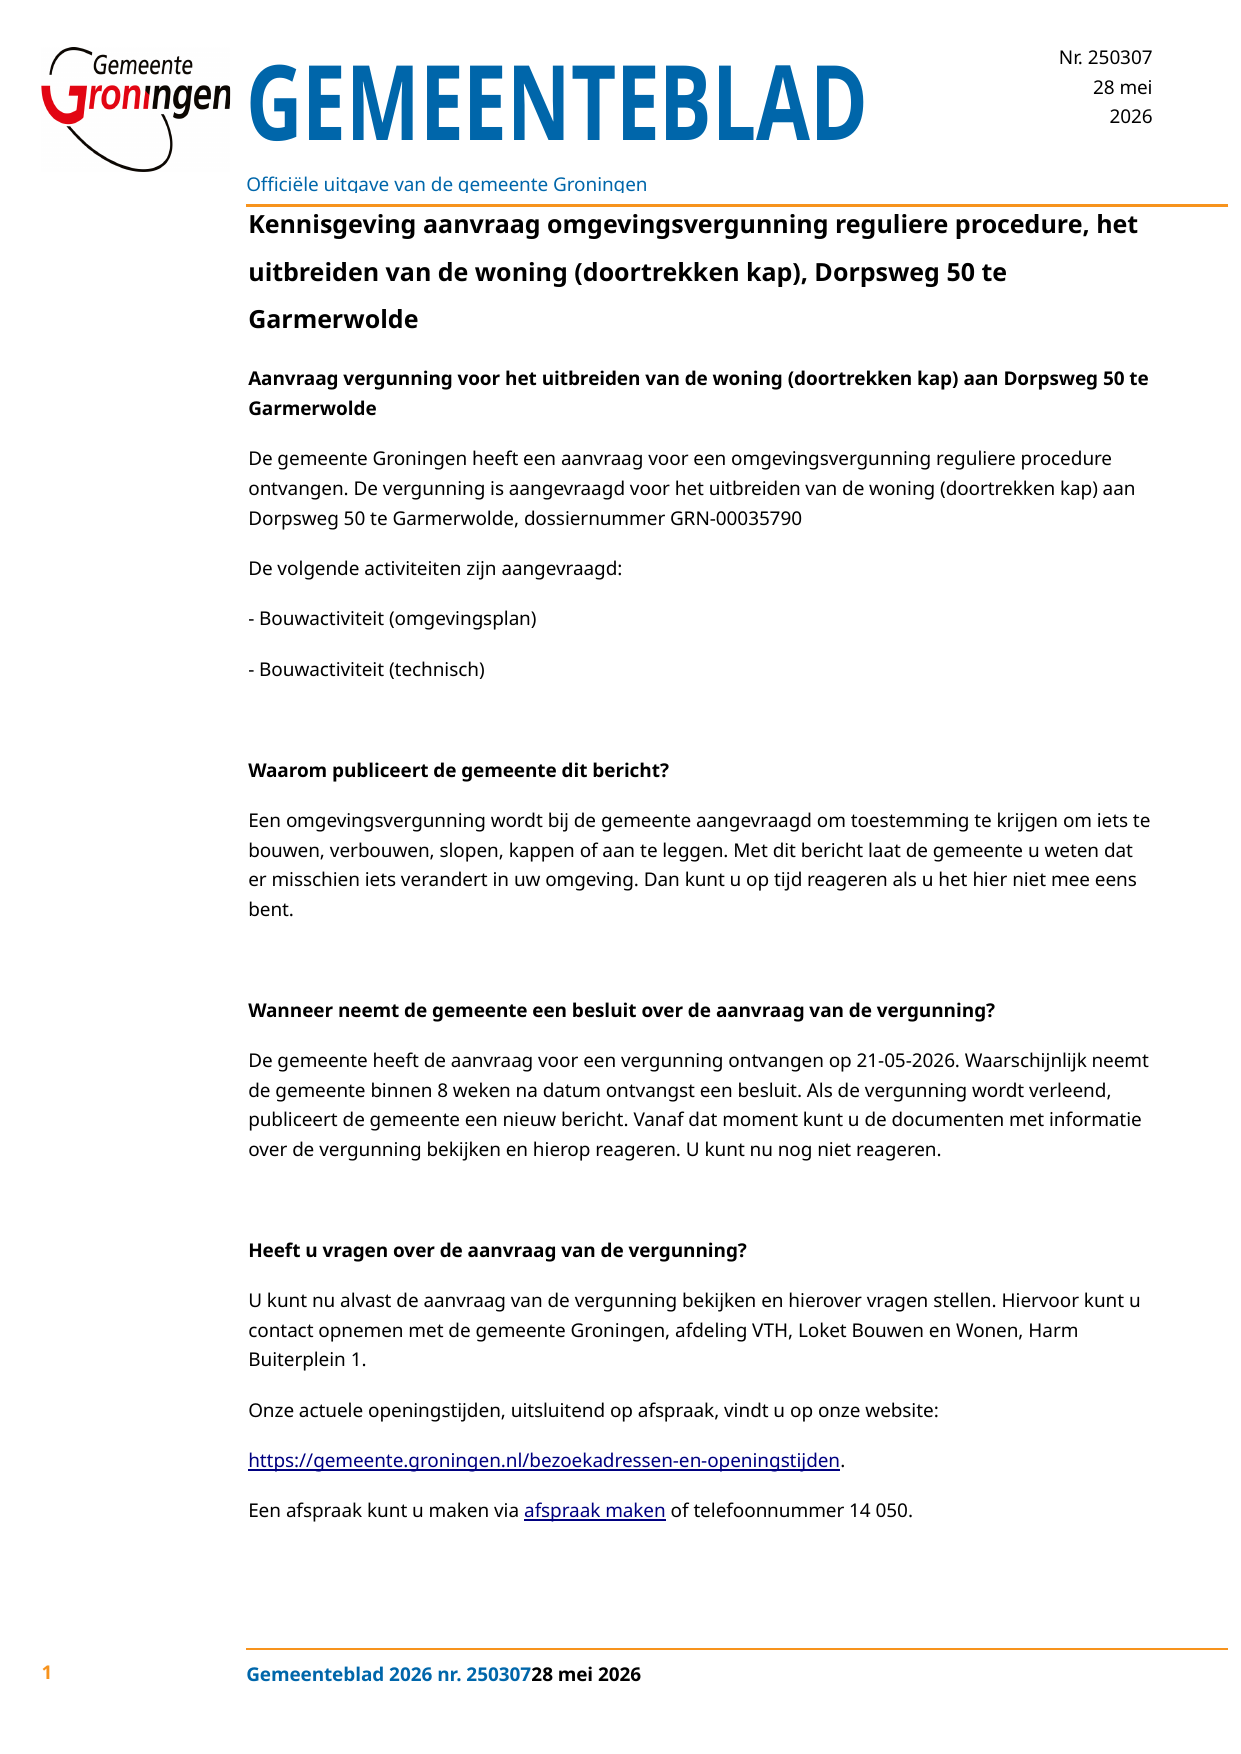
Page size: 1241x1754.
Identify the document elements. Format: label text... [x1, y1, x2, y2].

text De gemeente heeft de aanvraag voor een vergunning ontvangen op 21-05-2026. Waarschijnlijk neemt de gemeente binnen 8 weken na datum ontvangst een besluit. Als de vergunning wordt verleend, publiceert de gemeente een nieuw bericht. Vanaf dat moment kunt u de documenten met informatie over de vergunning bekijken en hierop reageren. U kunt nu nog niet reageren. [248, 1047, 1152, 1162]
text Aanvraag vergunning voor het uitbreiden van de woning (doortrekken kap) aan Dorpsweg 50 te Garmerwolde [248, 366, 1152, 421]
text Een omgevingsvergunning wordt bij de gemeente aangevraagd om toestemming te krijgen om iets te bouwen, verbouwen, slopen, kappen of aan te leggen. Met dit bericht laat de gemeente u weten dat er misschien iets verandert in uw omgeving. Dan kunt u op tijd reageren als u het hier niet mee eens bent. [248, 807, 1152, 922]
text Onze actuele openingstijden, uitsluitend op afspraak, vindt u op onze website: [248, 1397, 1152, 1422]
text De gemeente Groningen heeft een aanvraag voor een omgevingsvergunning reguliere procedure ontvangen. De vergunning is aangevraagd voor het uitbreiden van de woning (doortrekken kap) aan Dorpsweg 50 te Garmerwolde, dossiernummer GRN-00035790 [248, 446, 1152, 530]
text - Bouwactiviteit (technisch) [248, 656, 1152, 682]
picture [41, 47, 231, 172]
text https://gemeente.groningen.nl/bezoekadressen-en-openingstijden. [248, 1447, 1152, 1473]
text Een afspraak kunt u maken via afspraak maken of telefoonnummer 14 050. [248, 1498, 1152, 1523]
text U kunt nu alvast de aanvraag van de vergunning bekijken en hierover vragen stellen. Hiervoor kunt u contact opnemen met de gemeente Groningen, afdeling VTH, Loket Bouwen en Wonen, Harm Buiterplein 1. [248, 1287, 1152, 1372]
text Wanneer neemt de gemeente een besluit over de aanvraag van de vergunning? [248, 997, 1152, 1022]
text Heeft u vragen over de aanvraag van de vergunning? [248, 1237, 1152, 1262]
text - Bouwactiviteit (omgevingsplan) [248, 606, 1152, 631]
text Kennisgeving aanvraag omgevingsvergunning reguliere procedure, het uitbreiden van de woning (doortrekken kap), Dorpsweg 50 te Garmerwolde [248, 207, 1152, 336]
text De volgende activiteiten zijn aangevraagd: [248, 555, 1152, 581]
text Waarom publiceert de gemeente dit bericht? [248, 757, 1152, 782]
